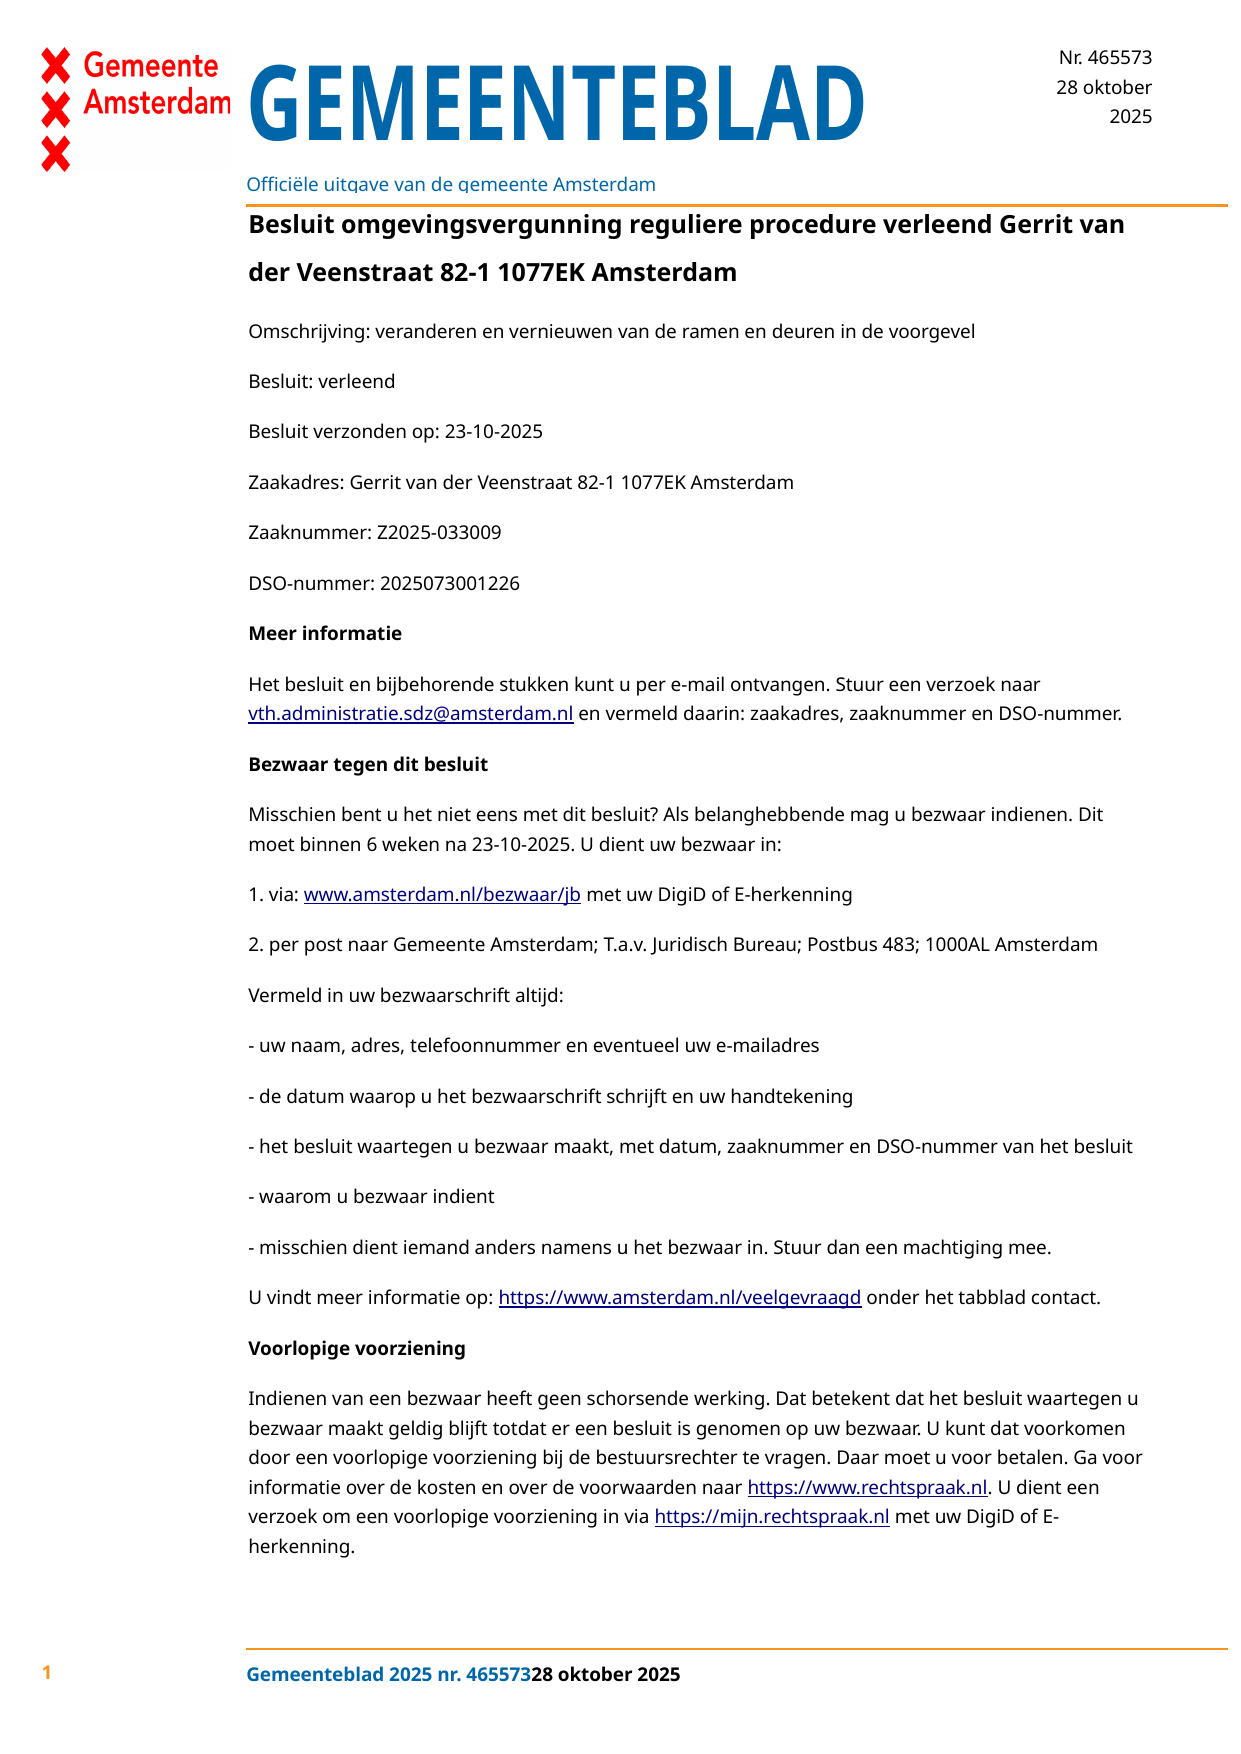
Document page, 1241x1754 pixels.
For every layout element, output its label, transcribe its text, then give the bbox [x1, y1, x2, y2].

text - uw naam, adres, telefoonnummer en eventueel uw e-mailadres [248, 1032, 1152, 1058]
text - het besluit waartegen u bezwaar maakt, met datum, zaaknummer en DSO-nummer van het besluit [248, 1133, 1152, 1159]
text Bezwaar tegen dit besluit [248, 751, 1152, 777]
text Vermeld in uw bezwaarschrift altijd: [248, 982, 1152, 1008]
picture [41, 47, 231, 172]
text Zaakadres: Gerrit van der Veenstraat 82-1 1077EK Amsterdam [248, 469, 1152, 495]
text 2. per post naar Gemeente Amsterdam; T.a.v. Juridisch Bureau; Postbus 483; 1000AL Amsterdam [248, 932, 1152, 957]
text 1. via: www.amsterdam.nl/bezwaar/jb met uw DigiD of E-herkenning [248, 881, 1152, 907]
text Indienen van een bezwaar heeft geen schorsende werking. Dat betekent dat het besluit waartegen u bezwaar maakt geldig blijft totdat er een besluit is genomen op uw bezwaar. U kunt dat voorkomen door een voorlopige voorziening bij de bestuursrechter te vragen. Daar moet u voor betalen. Ga voor informatie over de kosten en over de voorwaarden naar https://www.rechtspraak.nl. U dient een verzoek om een voorlopige voorziening in via https://mijn.rechtspraak.nl met uw DigiD of E-herkenning. [248, 1385, 1152, 1559]
text Besluit: verleend [248, 368, 1152, 394]
text DSO-nummer: 2025073001226 [248, 570, 1152, 596]
text Zaaknummer: Z2025-033009 [248, 519, 1152, 545]
text - de datum waarop u het bezwaarschrift schrijft en uw handtekening [248, 1083, 1152, 1109]
text Misschien bent u het niet eens met dit besluit? Als belanghebbende mag u bezwaar indienen. Dit moet binnen 6 weken na 23-10-2025. U dient uw bezwaar in: [248, 801, 1152, 857]
text Meer informatie [248, 620, 1152, 646]
text U vindt meer informatie op: https://www.amsterdam.nl/veelgevraagd onder het tabblad contact. [248, 1284, 1152, 1310]
text Besluit verzonden op: 23-10-2025 [248, 419, 1152, 444]
text Het besluit en bijbehorende stukken kunt u per e-mail ontvangen. Stuur een verzoek naar vth.administratie.sdz@amsterdam.nl en vermeld daarin: zaakadres, zaaknummer en DSO-nummer. [248, 671, 1152, 726]
text - waarom u bezwaar indient [248, 1184, 1152, 1209]
text Omschrijving: veranderen en vernieuwen van de ramen en deuren in de voorgevel [248, 318, 1152, 344]
text Voorlopige voorziening [248, 1335, 1152, 1361]
text - misschien dient iemand anders namens u het bezwaar in. Stuur dan een machtiging mee. [248, 1234, 1152, 1260]
text Besluit omgevingsvergunning reguliere procedure verleend Gerrit van der Veenstraat 82-1 1077EK Amsterdam [248, 207, 1152, 288]
